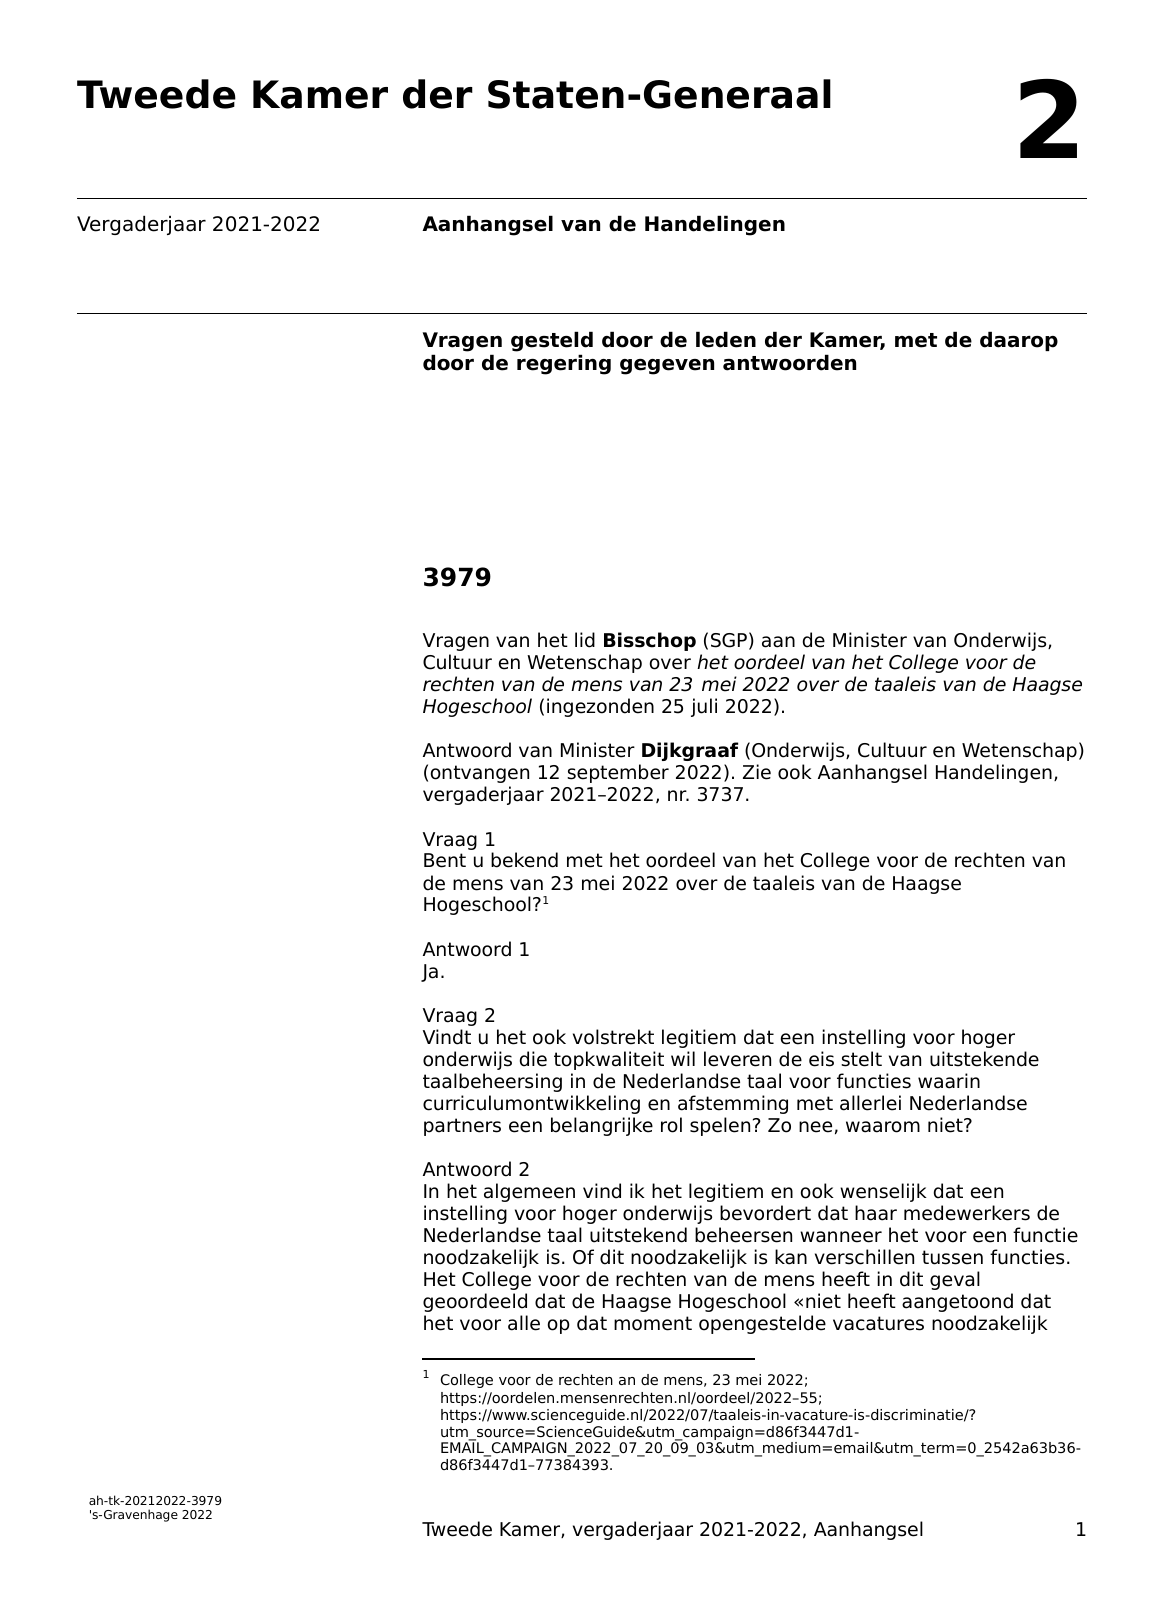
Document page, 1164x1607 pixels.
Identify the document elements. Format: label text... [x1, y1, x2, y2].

table_header Tweede Kamer der Staten-Generaal [77, 59, 886, 198]
text Vragen van het lid Bisschop (SGP) aan de Minister van Onderwijs, Cultuur en Wetenschap over het oordeel van het College voor de rechten van de mens van 23 mei 2022 over de taaleis van de Haagse Hogeschool (ingezonden 25 juli 2022). [422, 630, 1087, 718]
text 's-Gravenhage 2022 [88, 1508, 323, 1522]
text Antwoord 2 [422, 1159, 1087, 1181]
text In het algemeen vind ik het legitiem en ook wenselijk dat een instelling voor hoger onderwijs bevordert dat haar medewerkers de Nederlandse taal uitstekend beheersen wanneer het voor een functie noodzakelijk is. Of dit noodzakelijk is kan verschillen tussen functies. Het College voor de rechten van de mens heeft in dit geval geoordeeld dat de Haagse Hogeschool «niet heeft aangetoond dat het voor alle op dat moment opengestelde vacatures noodzakelijk [422, 1181, 1087, 1334]
text Antwoord van Minister Dijkgraaf (Onderwijs, Cultuur en Wetenschap) (ontvangen 12 september 2022). Zie ook Aanhangsel Handelingen, vergaderjaar 2021–2022, nr. 3737. [422, 740, 1087, 806]
text Antwoord 1 [422, 938, 1087, 961]
table_cell Vergaderjaar 2021-2022 [77, 199, 422, 313]
table_cell Vragen gesteld door de leden der Kamer, met de daarop door de regering gegeven antwoorden [422, 314, 1087, 375]
text College voor de rechten an de mens, 23 mei 2022; https://oordelen.mensenrechten.nl/oordeel/2022–55; https://www.scienceguide.nl/2022/07/taaleis-in-vacature-is-discriminatie/?utm_source=ScienceGuide&utm_campaign=d86f3447d1-EMAIL_CAMPAIGN_2022_07_20_09_03&utm_medium=email&utm_term=0_2542a63b36-d86f3447d1–77384393. [422, 1368, 1087, 1474]
table_cell [77, 314, 422, 375]
table_header 2 [886, 59, 1087, 198]
text Vraag 2 [422, 1005, 1087, 1027]
text Bent u bekend met het oordeel van het College voor de rechten van de mens van 23 mei 2022 over de taaleis van de Haagse Hogeschool? [422, 850, 1087, 916]
text ah-tk-20212022-3979 [88, 1494, 323, 1508]
text 3979 [422, 563, 1087, 592]
text Vraag 1 [422, 828, 1087, 850]
table_cell Aanhangsel van de Handelingen [422, 199, 1087, 313]
text Vindt u het ook volstrekt legitiem dat een instelling voor hoger onderwijs die topkwaliteit wil leveren de eis stelt van uitstekende taalbeheersing in de Nederlandse taal voor functies waarin curriculumontwikkeling en afstemming met allerlei Nederlandse partners een belangrijke rol spelen? Zo nee, waarom niet? [422, 1027, 1087, 1137]
text Ja. [422, 961, 1087, 982]
